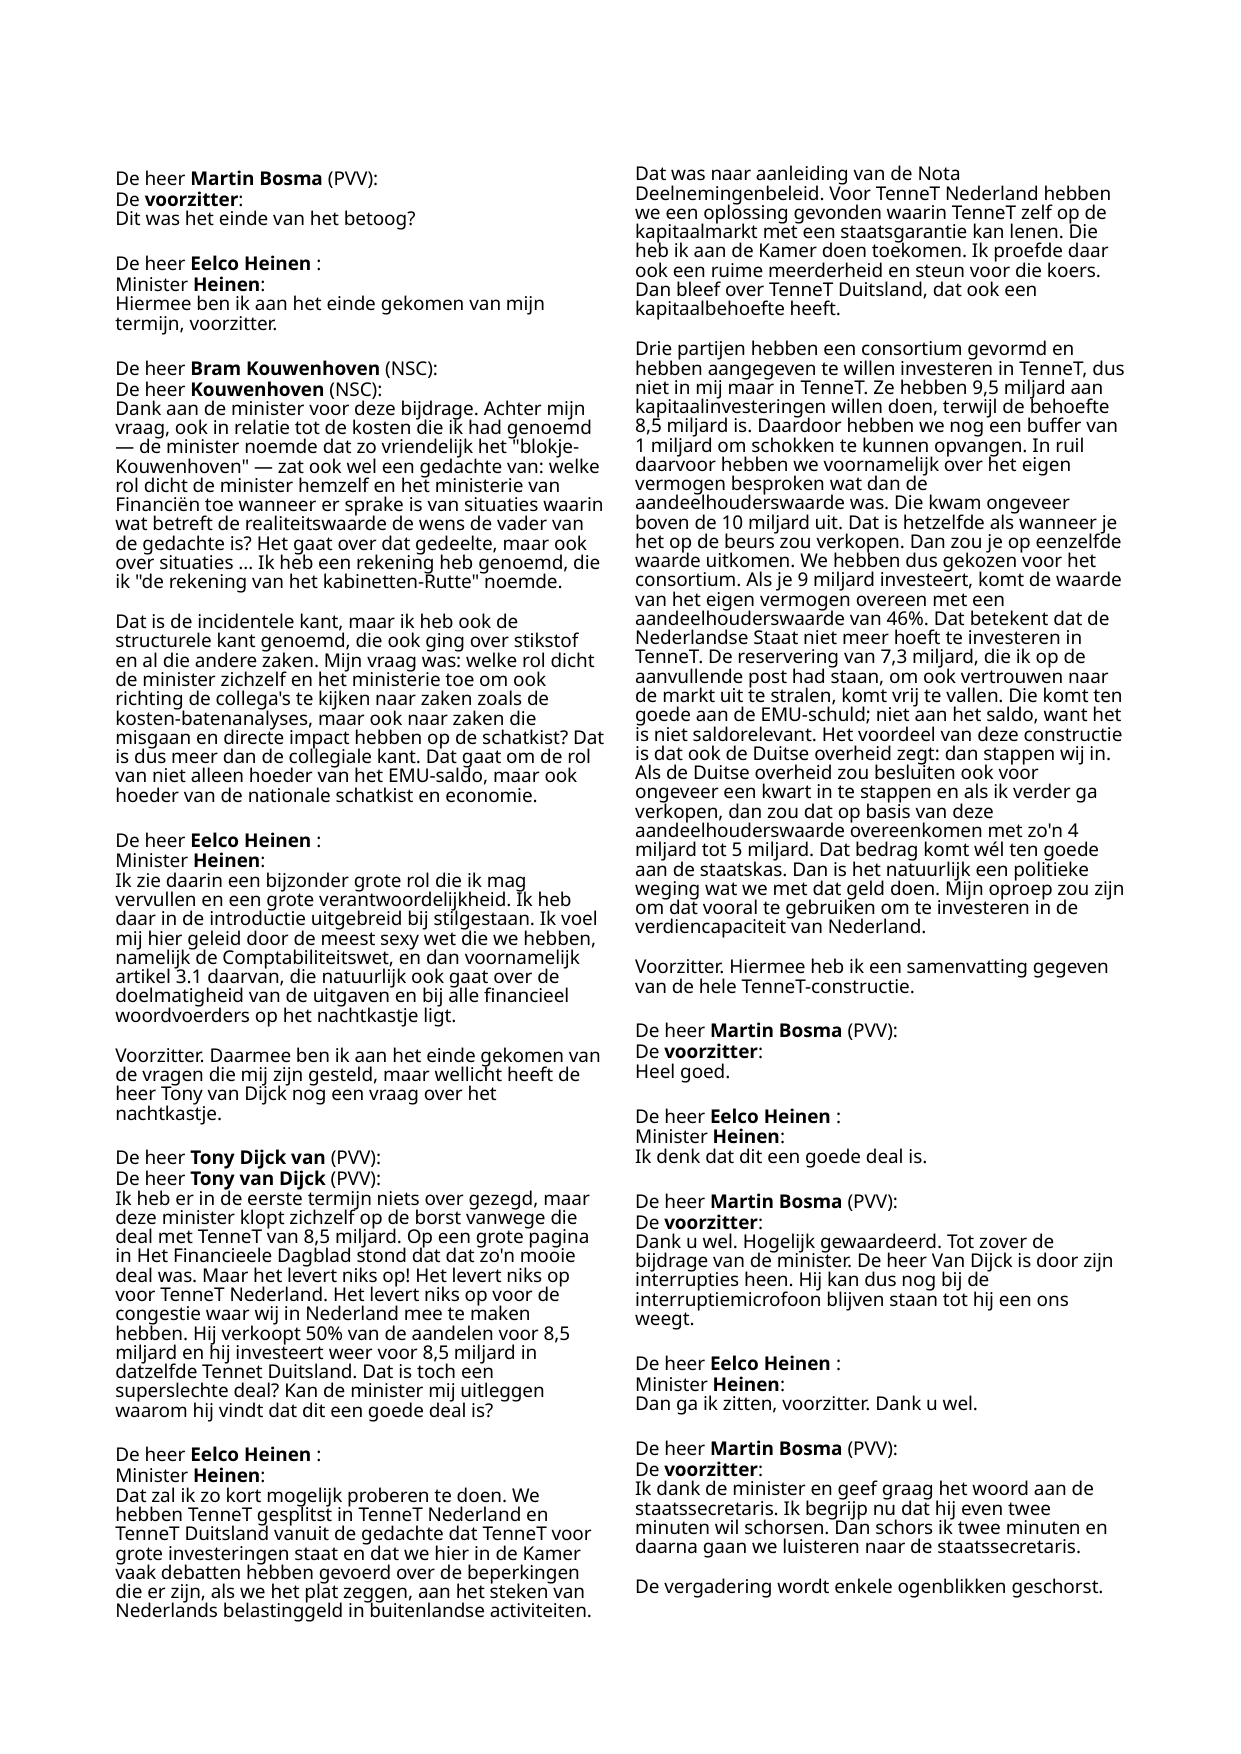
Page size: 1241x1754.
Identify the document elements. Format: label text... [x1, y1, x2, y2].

text Minister Heinen: [115, 1467, 605, 1487]
text De heer Eelco Heinen : [115, 827, 605, 852]
text De heer Kouwenhoven (NSC): [115, 381, 605, 400]
text De heer Martin Bosma (PVV): [635, 1018, 1125, 1043]
text Minister Heinen: [115, 276, 605, 295]
text De heer Eelco Heinen : [635, 1350, 1125, 1376]
text Dank u wel. Hogelijk gewaardeerd. Tot zover de bijdrage van de minister. De heer Van Dijck is door zijn interrupties heen. Hij kan dus nog bij de interruptiemicrofoon blijven staan tot hij een ons weegt. [635, 1233, 1125, 1329]
text Dat zal ik zo kort mogelijk proberen te doen. We hebben TenneT gesplitst in TenneT Nederland en TenneT Duitsland vanuit de gedachte dat TenneT voor grote investeringen staat en dat we hier in de Kamer vaak debatten hebben gevoerd over de beperkingen die er zijn, als we het plat zeggen, aan het steken van Nederlands belastinggeld in buitenlandse activiteiten. [115, 1487, 605, 1622]
text Hiermee ben ik aan het einde gekomen van mijn termijn, voorzitter. [115, 295, 605, 334]
text De heer Tony van Dijck (PVV): [115, 1170, 605, 1189]
text De heer Eelco Heinen : [115, 250, 605, 276]
text Minister Heinen: [115, 852, 605, 872]
text De heer Martin Bosma (PVV): [635, 1435, 1125, 1461]
text Dat is de incidentele kant, maar ik heb ook de structurele kant genoemd, die ook ging over stikstof en al die andere zaken. Mijn vraag was: welke rol dicht de minister zichzelf en het ministerie toe om ook richting de collega's te kijken naar zaken zoals de kosten-batenanalyses, maar ook naar zaken die misgaan en directe impact hebben op de schatkist? Dat is dus meer dan de collegiale kant. Dat gaat om de rol van niet alleen hoeder van het EMU-saldo, maar ook hoeder van de nationale schatkist en economie. [115, 613, 605, 806]
text Ik denk dat dit een goede deal is. [635, 1148, 1125, 1167]
text Minister Heinen: [635, 1376, 1125, 1395]
text De heer Bram Kouwenhoven (NSC): [115, 355, 605, 381]
text De heer Eelco Heinen : [115, 1442, 605, 1467]
text Dit was het einde van het betoog? [115, 210, 605, 229]
text De heer Tony Dijck van (PVV): [115, 1144, 605, 1170]
text Heel goed. [635, 1063, 1125, 1082]
text De voorzitter: [635, 1043, 1125, 1063]
text De vergadering wordt enkele ogenblikken geschorst. [635, 1578, 1125, 1597]
text De voorzitter: [635, 1461, 1125, 1480]
text Ik heb er in de eerste termijn niets over gezegd, maar deze minister klopt zichzelf op de borst vanwege die deal met TenneT van 8,5 miljard. Op een grote pagina in Het Financieele Dagblad stond dat dat zo'n mooie deal was. Maar het levert niks op! Het levert niks op voor TenneT Nederland. Het levert niks op voor de congestie waar wij in Nederland mee te maken hebben. Hij verkoopt 50% van de aandelen voor 8,5 miljard en hij investeert weer voor 8,5 miljard in datzelfde Tennet Duitsland. Dat is toch een superslechte deal? Kan de minister mij uitleggen waarom hij vindt dat dit een goede deal is? [115, 1189, 605, 1421]
text De voorzitter: [115, 191, 605, 210]
text Voorzitter. Daarmee ben ik aan het einde gekomen van de vragen die mij zijn gesteld, maar wellicht heeft de heer Tony van Dijck nog een vraag over het nachtkastje. [115, 1047, 605, 1124]
text Dat was naar aanleiding van de Nota Deelnemingenbeleid. Voor TenneT Nederland hebben we een oplossing gevonden waarin TenneT zelf op de kapitaalmarkt met een staatsgarantie kan lenen. Die heb ik aan de Kamer doen toekomen. Ik proefde daar ook een ruime meerderheid en steun voor die koers. Dan bleef over TenneT Duitsland, dat ook een kapitaalbehoefte heeft. [635, 165, 1125, 319]
text Ik zie daarin een bijzonder grote rol die ik mag vervullen en een grote verantwoordelijkheid. Ik heb daar in de introductie uitgebreid bij stilgestaan. Ik voel mij hier geleid door de meest sexy wet die we hebben, namelijk de Comptabiliteitswet, en dan voornamelijk artikel 3.1 daarvan, die natuurlijk ook gaat over de doelmatigheid van de uitgaven en bij alle financieel woordvoerders op het nachtkastje ligt. [115, 872, 605, 1026]
text Dan ga ik zitten, voorzitter. Dank u wel. [635, 1395, 1125, 1414]
text De heer Eelco Heinen : [635, 1103, 1125, 1128]
text De heer Martin Bosma (PVV): [635, 1188, 1125, 1214]
text Voorzitter. Hiermee heb ik een samenvatting gegeven van de hele TenneT-constructie. [635, 958, 1125, 997]
text De voorzitter: [635, 1214, 1125, 1233]
text Minister Heinen: [635, 1128, 1125, 1148]
text Drie partijen hebben een consortium gevormd en hebben aangegeven te willen investeren in TenneT, dus niet in mij maar in TenneT. Ze hebben 9,5 miljard aan kapitaalinvesteringen willen doen, terwijl de behoefte 8,5 miljard is. Daardoor hebben we nog een buffer van 1 miljard om schokken te kunnen opvangen. In ruil daarvoor hebben we voornamelijk over het eigen vermogen besproken wat dan de aandeelhouderswaarde was. Die kwam ongeveer boven de 10 miljard uit. Dat is hetzelfde als wanneer je het op de beurs zou verkopen. Dan zou je op eenzelfde waarde uitkomen. We hebben dus gekozen voor het consortium. Als je 9 miljard investeert, komt de waarde van het eigen vermogen overeen met een aandeelhouderswaarde van 46%. Dat betekent dat de Nederlandse Staat niet meer hoeft te investeren in TenneT. De reservering van 7,3 miljard, die ik op de aanvullende post had staan, om ook vertrouwen naar de markt uit te stralen, komt vrij te vallen. Die komt ten goede aan de EMU-schuld; niet aan het saldo, want het is niet saldorelevant. Het voordeel van deze constructie is dat ook de Duitse overheid zegt: dan stappen wij in. Als de Duitse overheid zou besluiten ook voor ongeveer een kwart in te stappen en als ik verder ga verkopen, dan zou dat op basis van deze aandeelhouderswaarde overeenkomen met zo'n 4 miljard tot 5 miljard. Dat bedrag komt wél ten goede aan de staatskas. Dan is het natuurlijk een politieke weging wat we met dat geld doen. Mijn oproep zou zijn om dat vooral te gebruiken om te investeren in de verdiencapaciteit van Nederland. [635, 340, 1125, 938]
text De heer Martin Bosma (PVV): [115, 165, 605, 191]
text Dank aan de minister voor deze bijdrage. Achter mijn vraag, ook in relatie tot de kosten die ik had genoemd — de minister noemde dat zo vriendelijk het "blokje-Kouwenhoven" — zat ook wel een gedachte van: welke rol dicht de minister hemzelf en het ministerie van Financiën toe wanneer er sprake is van situaties waarin wat betreft de realiteitswaarde de wens de vader van de gedachte is? Het gaat over dat gedeelte, maar ook over situaties … Ik heb een rekening heb genoemd, die ik "de rekening van het kabinetten-Rutte" noemde. [115, 400, 605, 592]
text Ik dank de minister en geef graag het woord aan de staatssecretaris. Ik begrijp nu dat hij even twee minuten wil schorsen. Dan schors ik twee minuten en daarna gaan we luisteren naar de staatssecretaris. [635, 1480, 1125, 1557]
